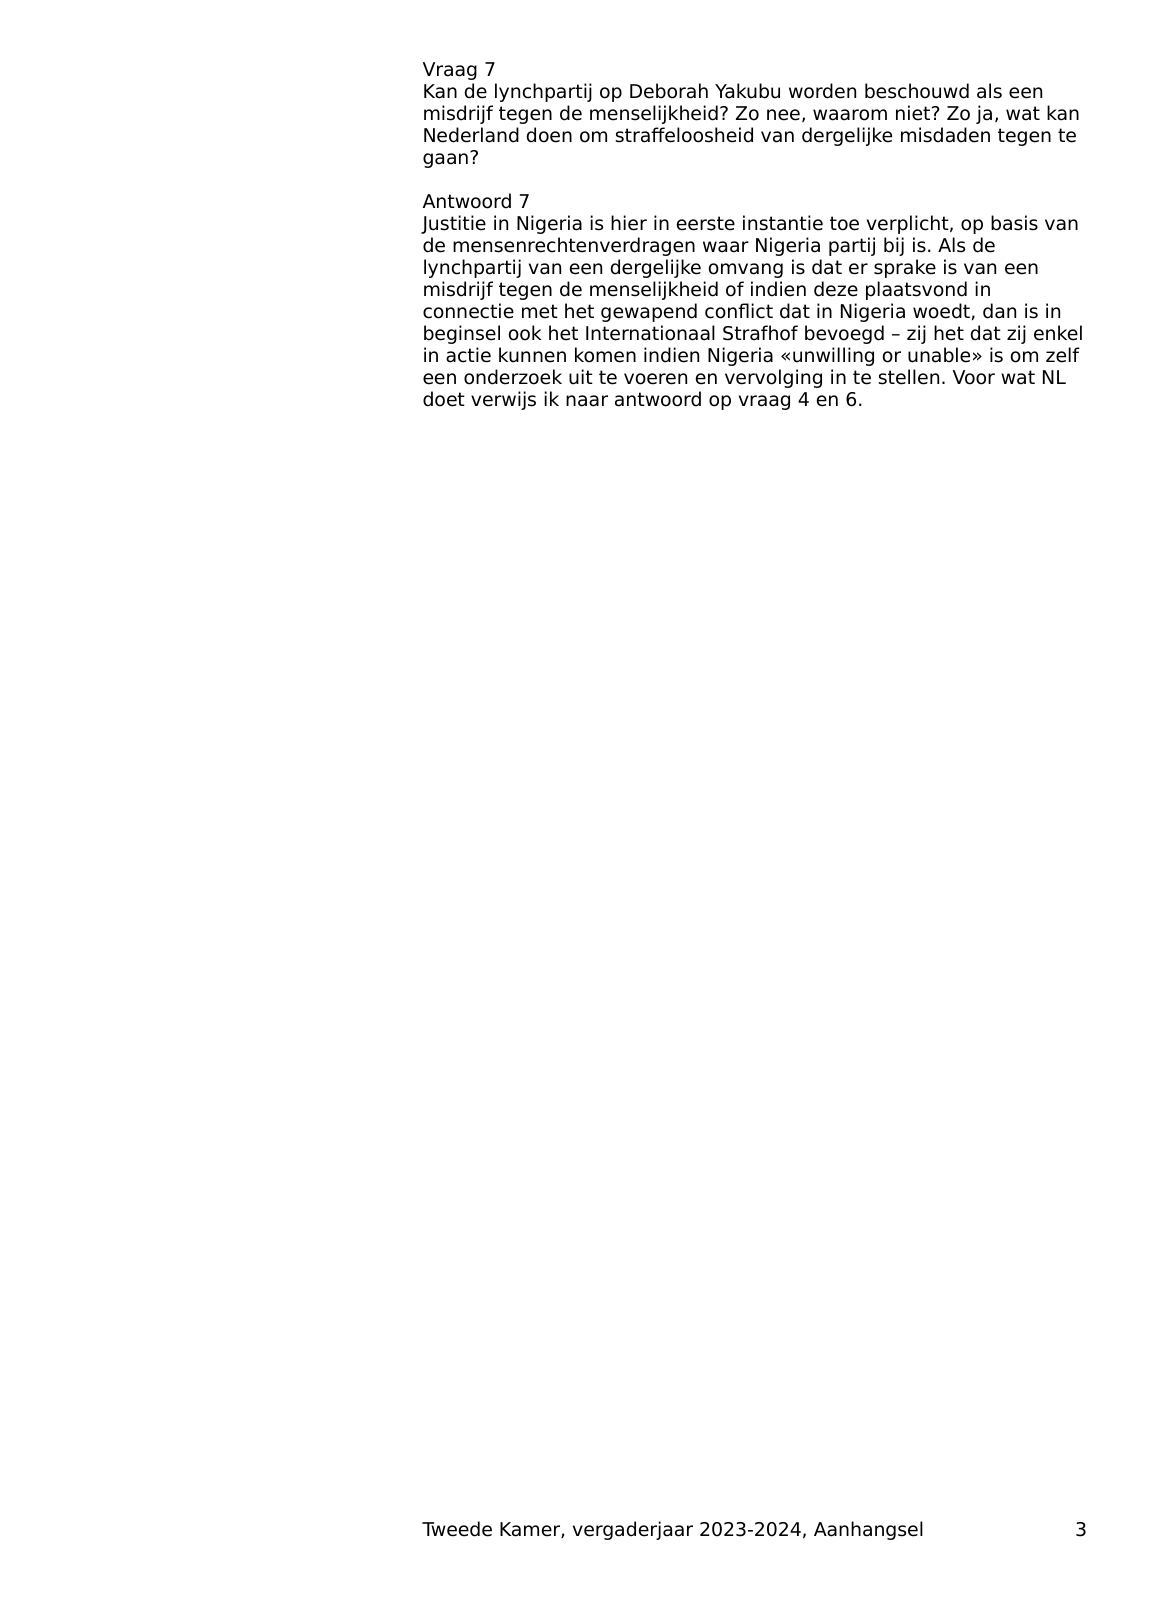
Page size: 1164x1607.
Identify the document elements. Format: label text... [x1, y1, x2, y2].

text Vraag 7 [422, 59, 1087, 81]
text Justitie in Nigeria is hier in eerste instantie toe verplicht, op basis van de mensenrechtenverdragen waar Nigeria partij bij is. Als de lynchpartij van een dergelijke omvang is dat er sprake is van een misdrijf tegen de menselijkheid of indien deze plaatsvond in connectie met het gewapend conflict dat in Nigeria woedt, dan is in beginsel ook het Internationaal Strafhof bevoegd – zij het dat zij enkel in actie kunnen komen indien Nigeria «unwilling or unable» is om zelf een onderzoek uit te voeren en vervolging in te stellen. Voor wat NL doet verwijs ik naar antwoord op vraag 4 en 6. [422, 213, 1087, 411]
text Antwoord 7 [422, 191, 1087, 213]
text Kan de lynchpartij op Deborah Yakubu worden beschouwd als een misdrijf tegen de menselijkheid? Zo nee, waarom niet? Zo ja, wat kan Nederland doen om straffeloosheid van dergelijke misdaden tegen te gaan? [422, 81, 1087, 169]
